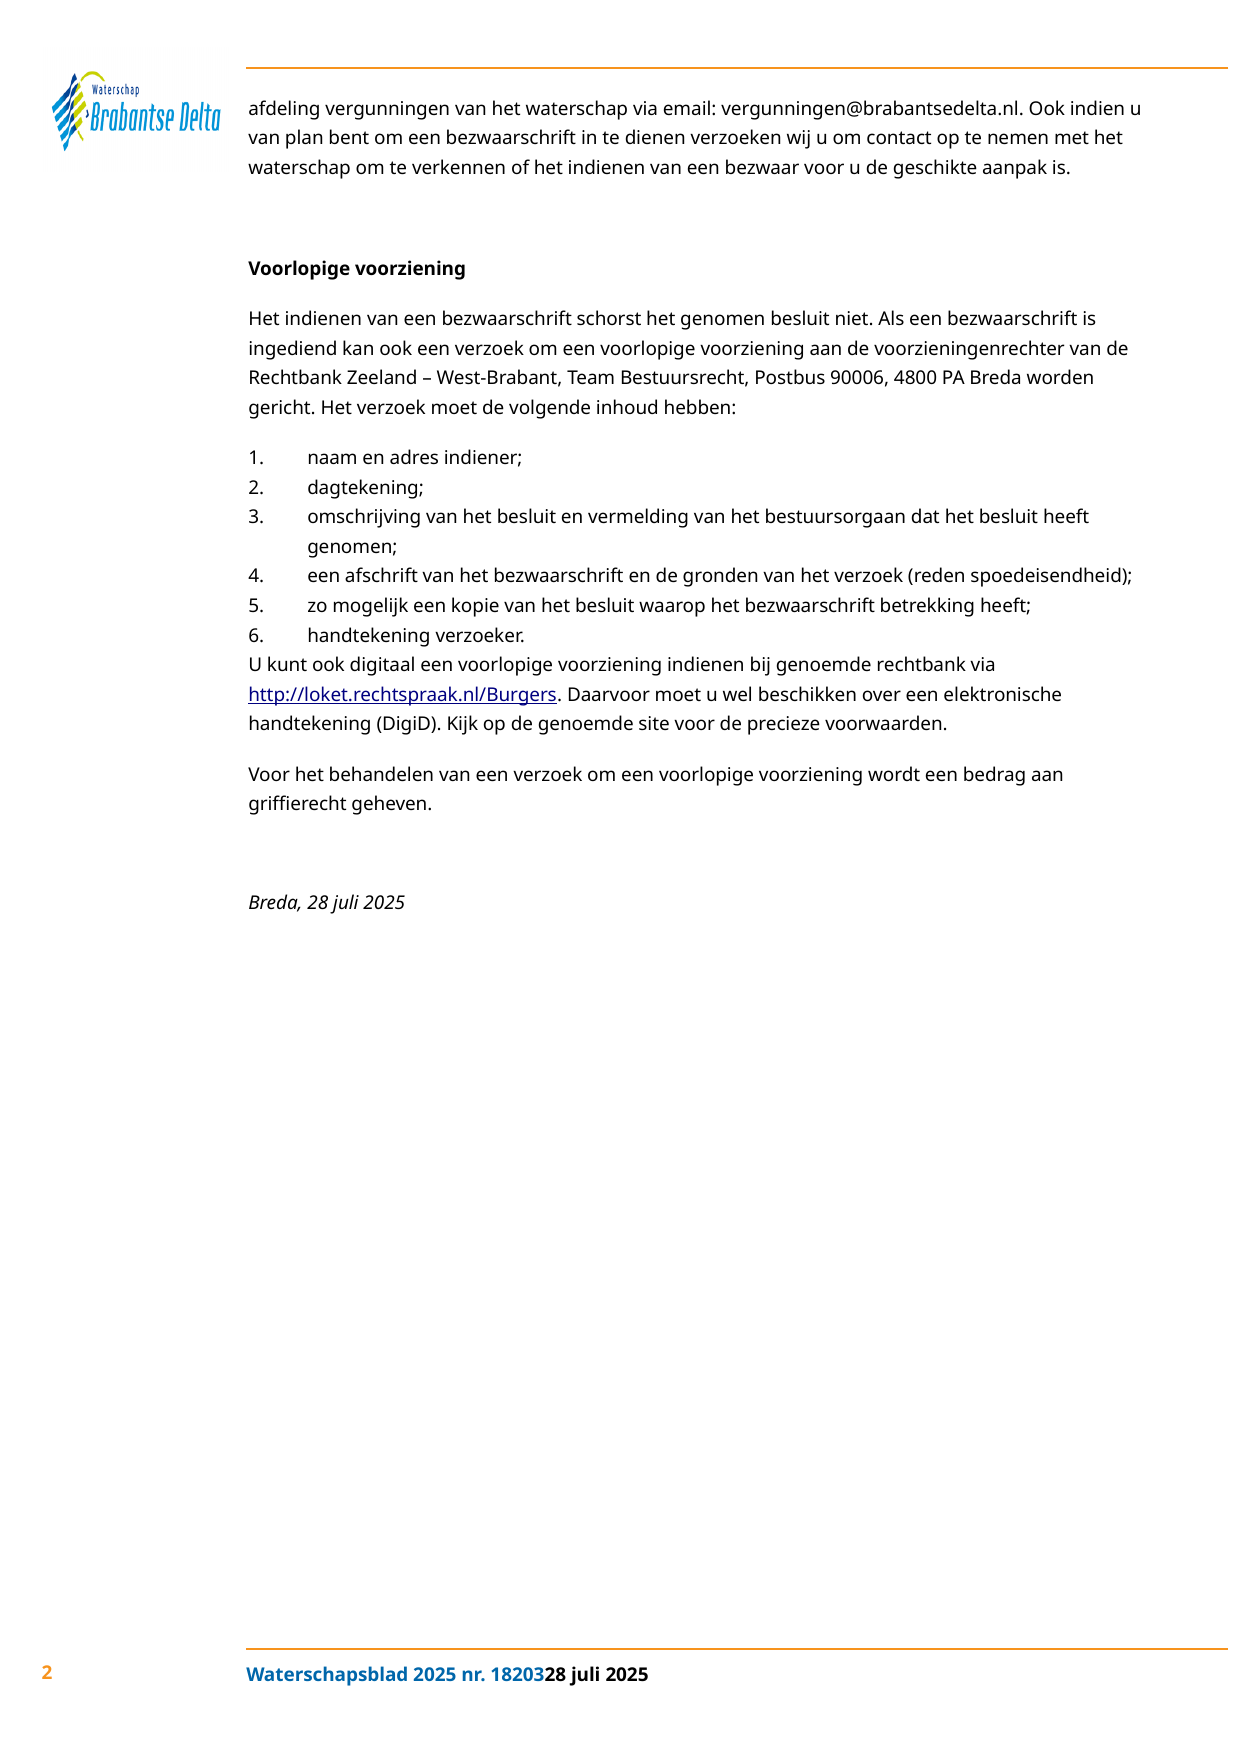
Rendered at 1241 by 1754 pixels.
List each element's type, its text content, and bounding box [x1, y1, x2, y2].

list handtekening verzoeker. [248, 622, 1152, 648]
picture [41, 47, 231, 172]
list zo mogelijk een kopie van het besluit waarop het bezwaarschrift betrekking heeft; [248, 592, 1152, 618]
text Breda, 28 juli 2025 [248, 889, 1152, 914]
text Voor het behandelen van een verzoek om een voorlopige voorziening wordt een bedrag aan griffierecht geheven. [248, 761, 1152, 816]
text Het indienen van een bezwaarschrift schorst het genomen besluit niet. Als een bezwaarschrift is ingediend kan ook een verzoek om een voorlopige voorziening aan de voorzieningenrechter van de Rechtbank Zeeland – West-Brabant, Team Bestuursrecht, Postbus 90006, 4800 PA Breda worden gericht. Het verzoek moet de volgende inhoud hebben: [248, 305, 1152, 420]
text Voorlopige voorziening [248, 255, 1152, 281]
text afdeling vergunningen van het waterschap via email: vergunningen@brabantsedelta.nl. Ook indien u van plan bent om een bezwaarschrift in te dienen verzoeken wij u om contact op te nemen met het waterschap om te verkennen of het indienen van een bezwaar voor u de geschikte aanpak is. [248, 95, 1152, 180]
text U kunt ook digitaal een voorlopige voorziening indienen bij genoemde rechtbank via http://loket.rechtspraak.nl/Burgers. Daarvoor moet u wel beschikken over een elektronische handtekening (DigiD). Kijk op de genoemde site voor de precieze voorwaarden. [248, 651, 1152, 736]
list een afschrift van het bezwaarschrift en de gronden van het verzoek (reden spoedeisendheid); [248, 563, 1152, 588]
list naam en adres indiener; [248, 444, 1152, 470]
list omschrijving van het besluit en vermelding van het bestuursorgaan dat het besluit heeft genomen; [248, 503, 1152, 559]
list dagtekening; [248, 474, 1152, 500]
